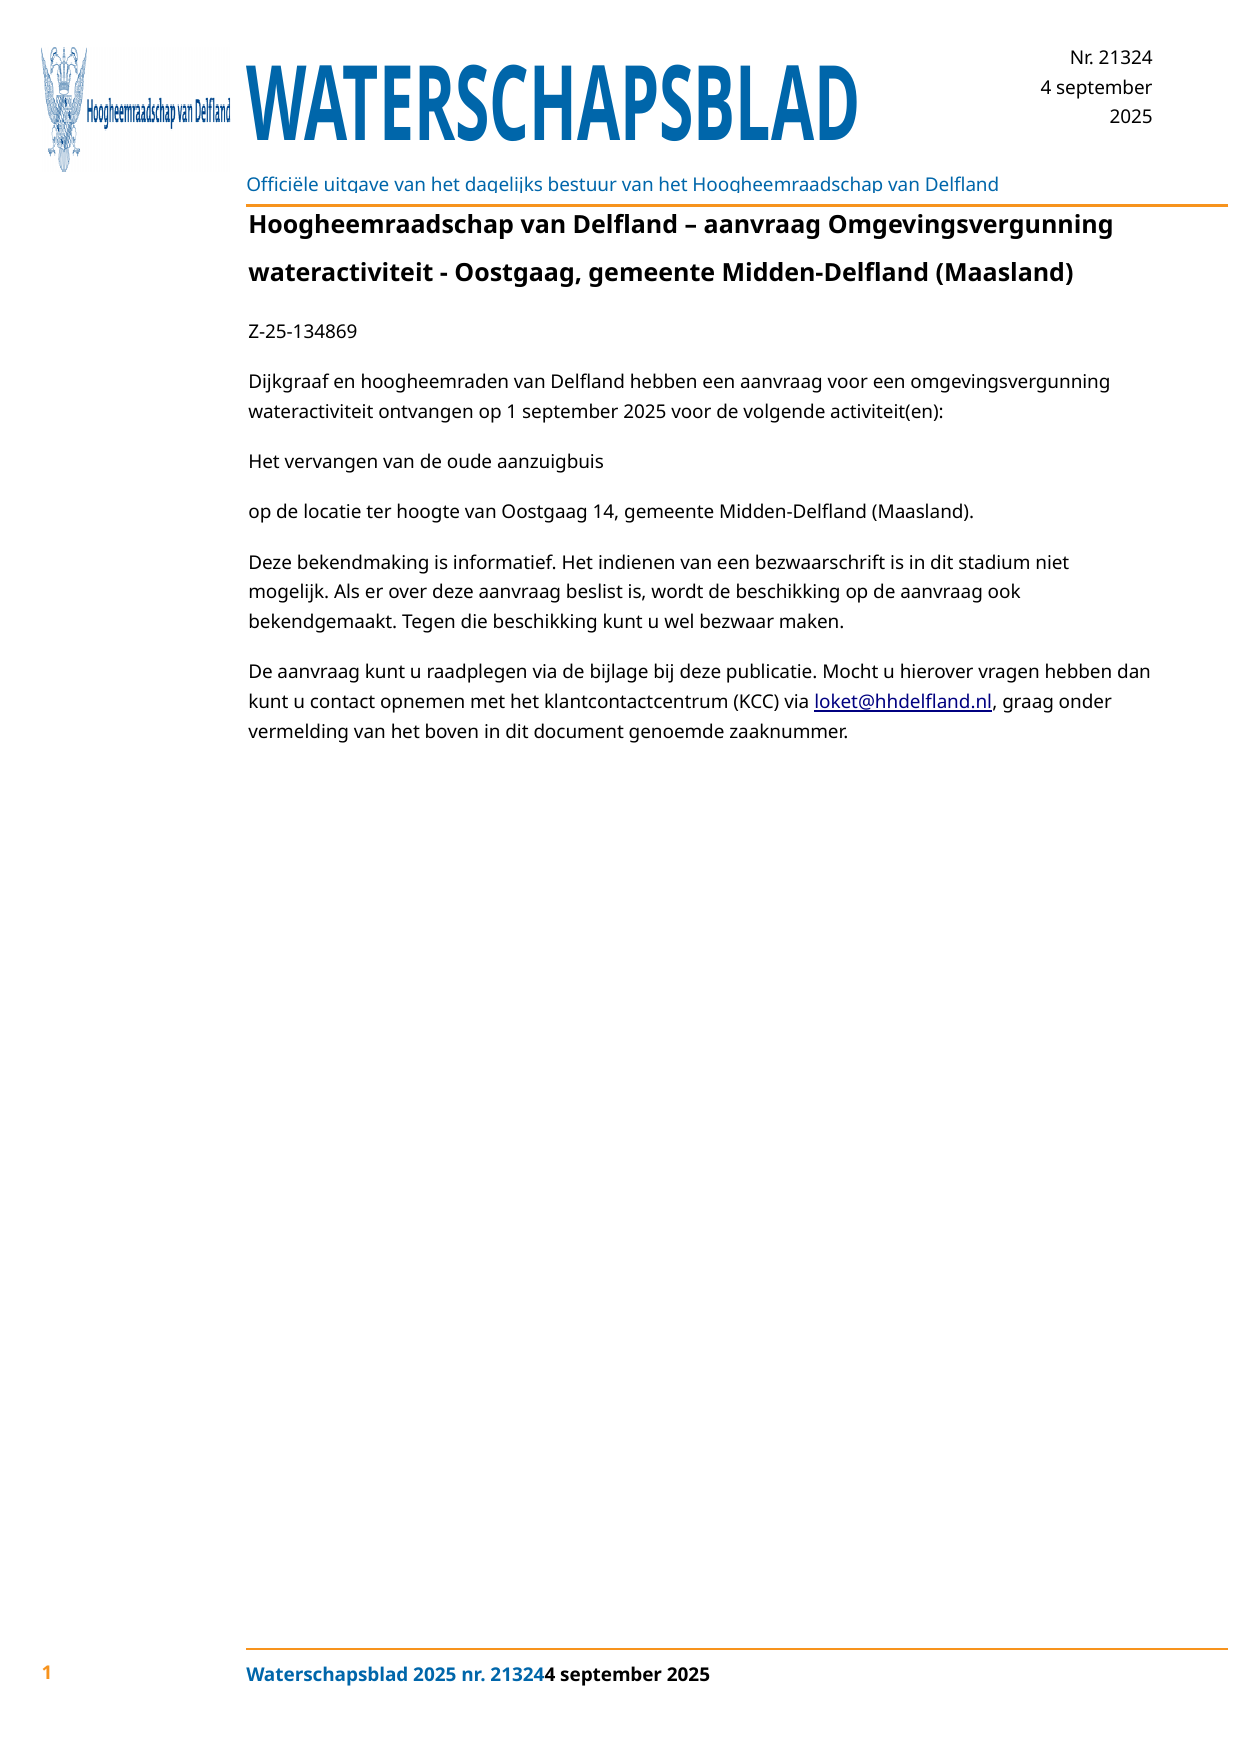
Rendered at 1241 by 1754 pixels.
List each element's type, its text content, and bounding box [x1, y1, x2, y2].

text Dijkgraaf en hoogheemraden van Delfland hebben een aanvraag voor een omgevingsvergunning wateractiviteit ontvangen op 1 september 2025 voor de volgende activiteit(en): [248, 368, 1152, 424]
text Z-25-134869 [248, 318, 1152, 344]
picture [41, 47, 231, 172]
text Het vervangen van de oude aanzuigbuis [248, 448, 1152, 474]
text Hoogheemraadschap van Delfland – aanvraag Omgevingsvergunning wateractiviteit - Oostgaag, gemeente Midden-Delfland (Maasland) [248, 207, 1152, 288]
text De aanvraag kunt u raadplegen via de bijlage bij deze publicatie. Mocht u hierover vragen hebben dan kunt u contact opnemen met het klantcontactcentrum (KCC) via loket@hhdelfland.nl, graag onder vermelding van het boven in dit document genoemde zaaknummer. [248, 659, 1152, 744]
text Deze bekendmaking is informatief. Het indienen van een bezwaarschrift is in dit stadium niet mogelijk. Als er over deze aanvraag beslist is, wordt de beschikking op de aanvraag ook bekendgemaakt. Tegen die beschikking kunt u wel bezwaar maken. [248, 549, 1152, 634]
text op de locatie ter hoogte van Oostgaag 14, gemeente Midden-Delfland (Maasland). [248, 499, 1152, 524]
